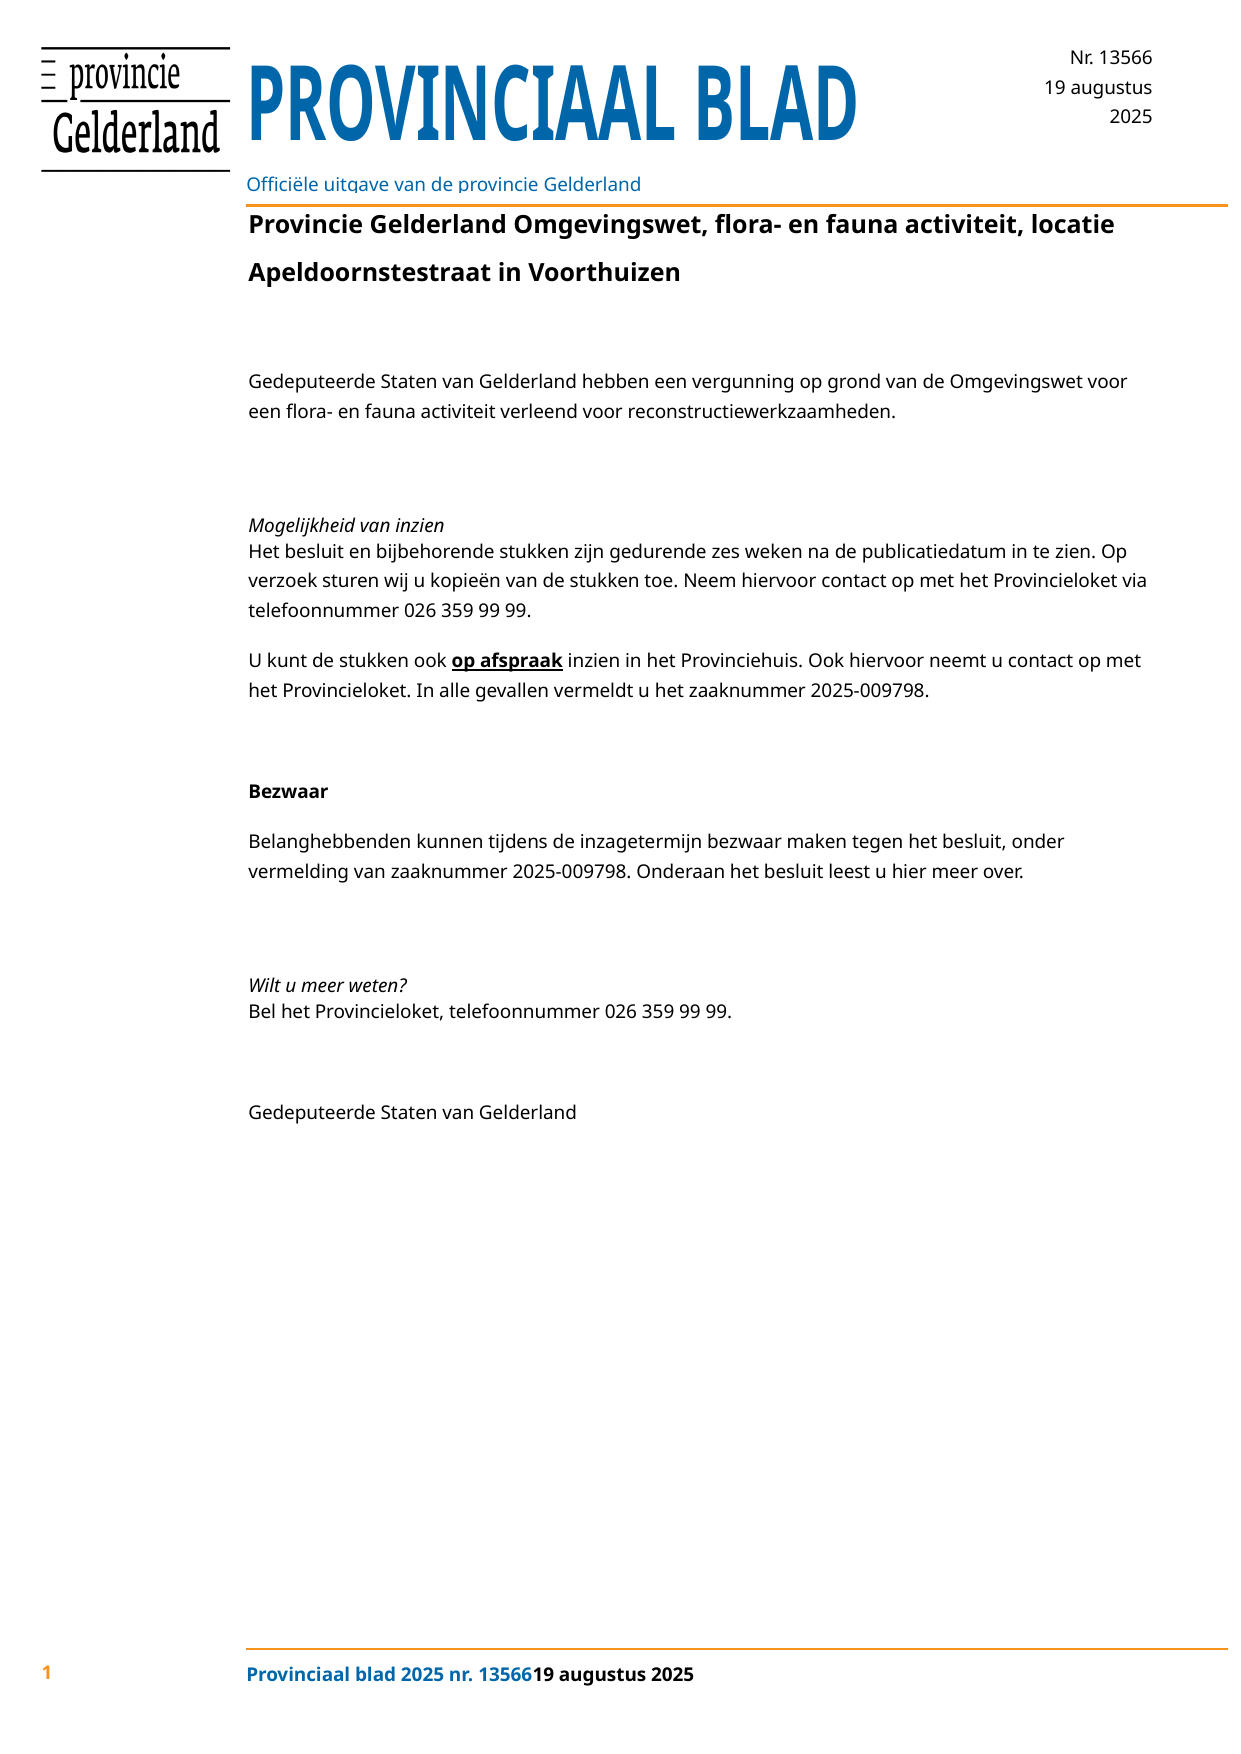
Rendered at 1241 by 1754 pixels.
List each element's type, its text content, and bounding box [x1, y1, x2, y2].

text Provincie Gelderland Omgevingswet, flora- en fauna activiteit, locatie Apeldoornstestraat in Voorthuizen [248, 207, 1152, 288]
text Het besluit en bijbehorende stukken zijn gedurende zes weken na de publicatiedatum in te zien. Op verzoek sturen wij u kopieën van de stukken toe. Neem hiervoor contact op met het Provincieloket via telefoonnummer 026 359 99 99. [248, 538, 1152, 623]
text Bel het Provincieloket, telefoonnummer 026 359 99 99. [248, 998, 1152, 1024]
text Gedeputeerde Staten van Gelderland [248, 1099, 1152, 1125]
text Mogelijkheid van inzien [248, 512, 1152, 538]
text Bezwaar [248, 778, 1152, 804]
picture [41, 47, 231, 172]
text U kunt de stukken ook op afspraak inzien in het Provinciehuis. Ook hiervoor neemt u contact op met het Provincieloket. In alle gevallen vermeldt u het zaaknummer 2025-009798. [248, 648, 1152, 703]
text Wilt u meer weten? [248, 972, 1152, 998]
text Gedeputeerde Staten van Gelderland hebben een vergunning op grond van de Omgevingswet voor een flora- en fauna activiteit verleend voor reconstructiewerkzaamheden. [248, 368, 1152, 424]
text Belanghebbenden kunnen tijdens de inzagetermijn bezwaar maken tegen het besluit, onder vermelding van zaaknummer 2025-009798. Onderaan het besluit leest u hier meer over. [248, 828, 1152, 884]
